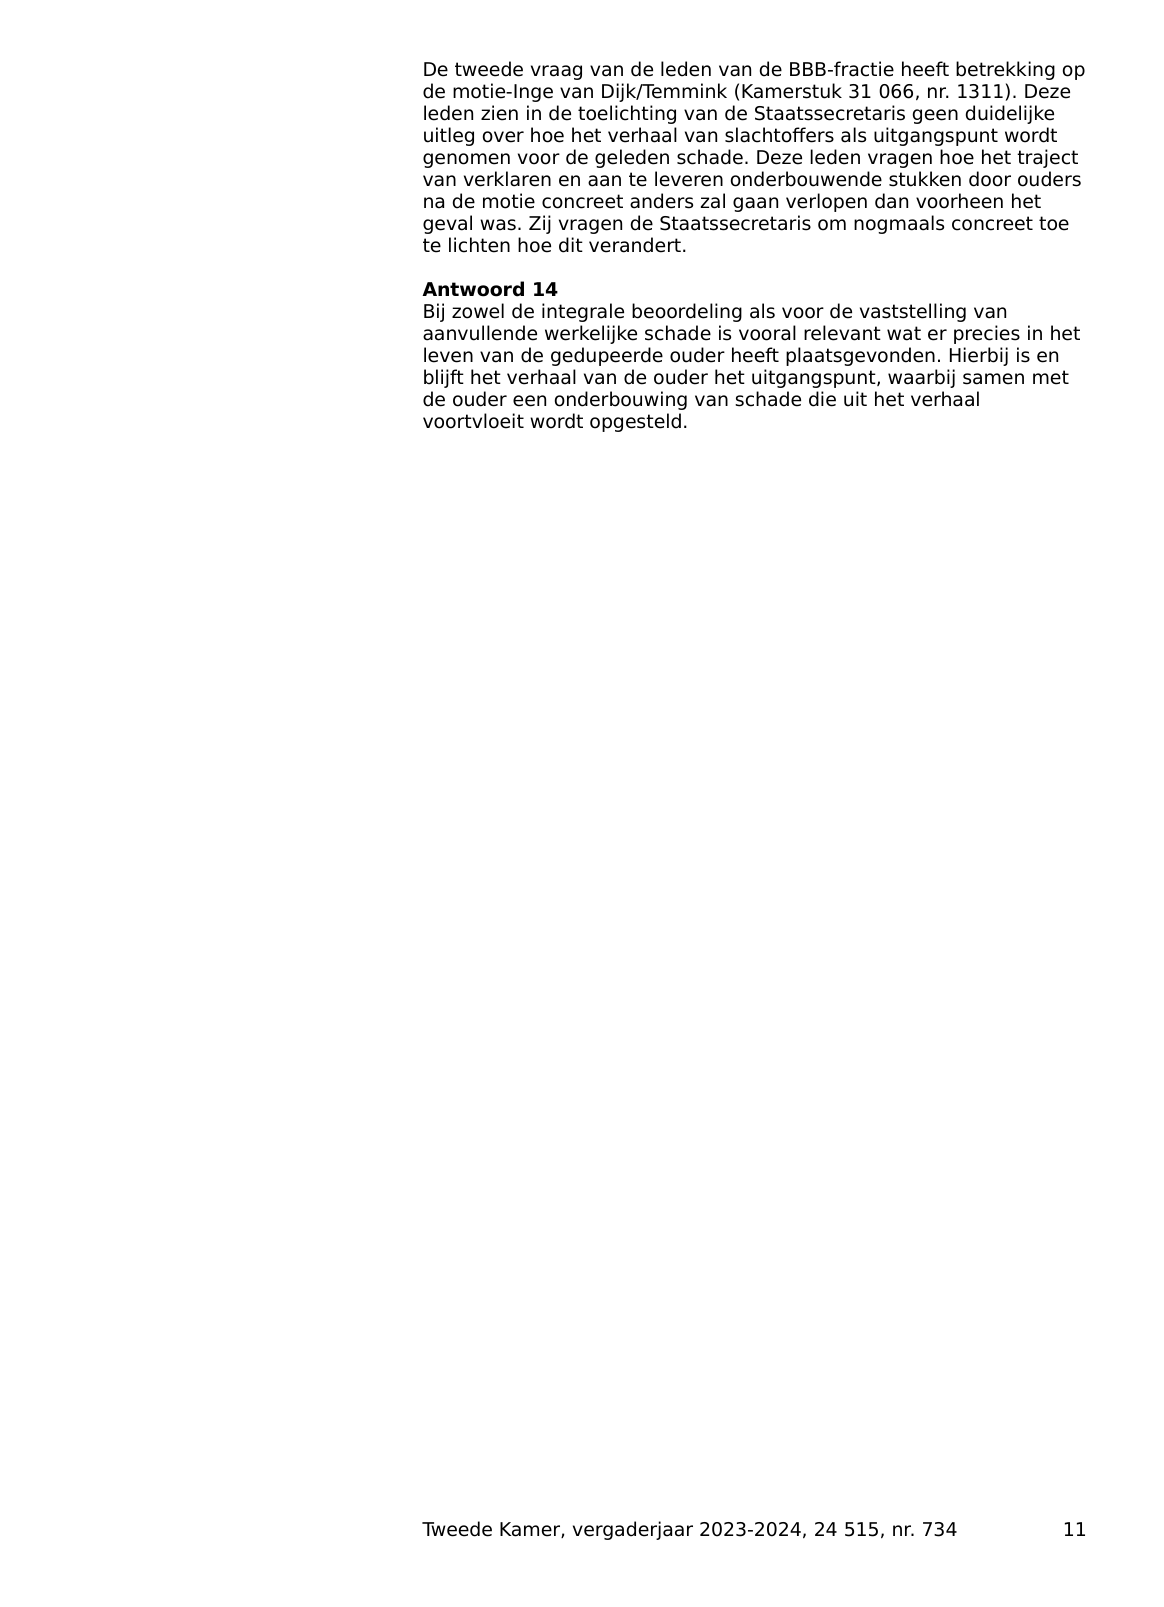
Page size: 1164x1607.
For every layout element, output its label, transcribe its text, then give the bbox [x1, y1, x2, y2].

text Bij zowel de integrale beoordeling als voor de vaststelling van aanvullende werkelijke schade is vooral relevant wat er precies in het leven van de gedupeerde ouder heeft plaatsgevonden. Hierbij is en blijft het verhaal van de ouder het uitgangspunt, waarbij samen met de ouder een onderbouwing van schade die uit het verhaal voortvloeit wordt opgesteld. [422, 301, 1087, 433]
text Antwoord 14 [422, 279, 1087, 301]
text De tweede vraag van de leden van de BBB-fractie heeft betrekking op de motie-Inge van Dijk/Temmink (Kamerstuk 31 066, nr. 1311). Deze leden zien in de toelichting van de Staatssecretaris geen duidelijke uitleg over hoe het verhaal van slachtoffers als uitgangspunt wordt genomen voor de geleden schade. Deze leden vragen hoe het traject van verklaren en aan te leveren onderbouwende stukken door ouders na de motie concreet anders zal gaan verlopen dan voorheen het geval was. Zij vragen de Staatssecretaris om nogmaals concreet toe te lichten hoe dit verandert. [422, 59, 1087, 257]
